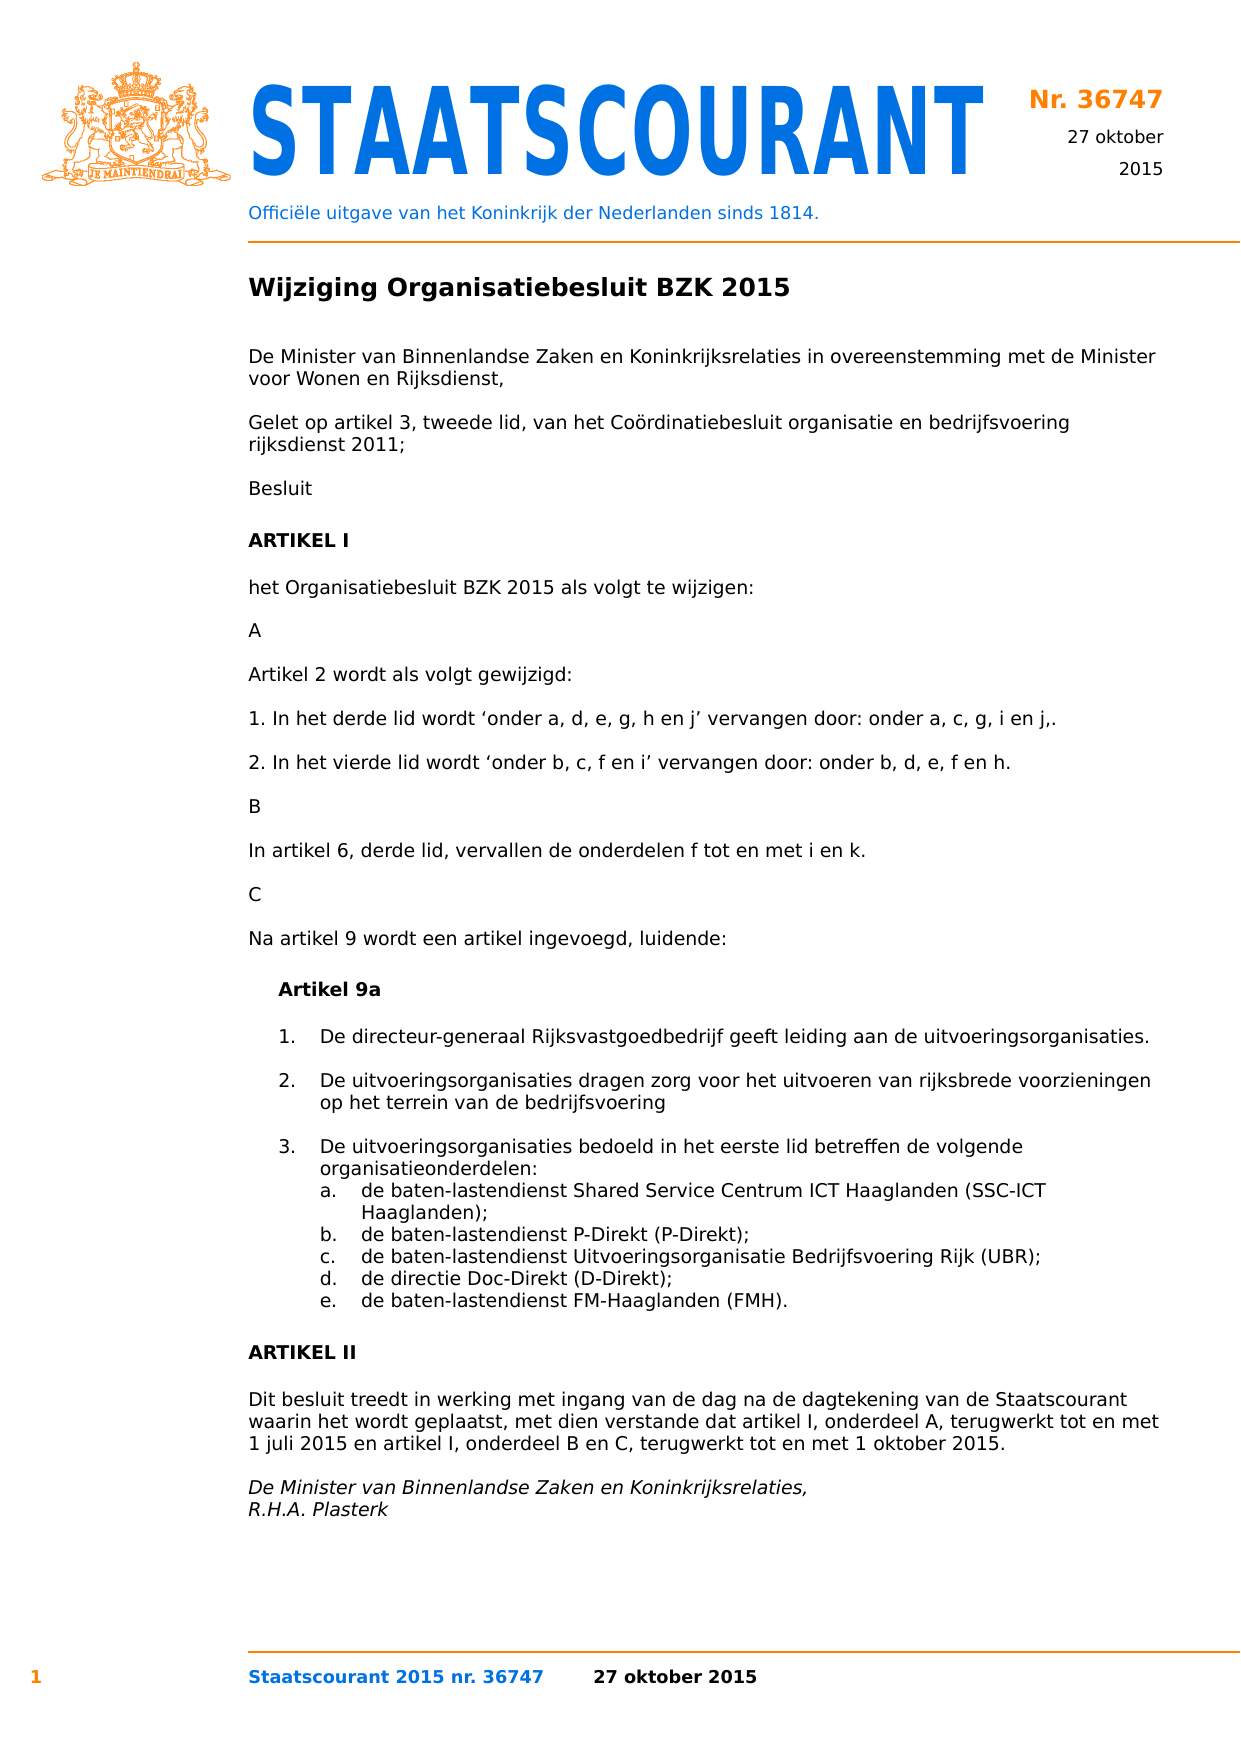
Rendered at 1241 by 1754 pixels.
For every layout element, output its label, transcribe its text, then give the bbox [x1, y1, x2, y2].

text 2. In het vierde lid wordt ‘onder b, c, f en i’ vervangen door: onder b, d, e, f en h. [248, 752, 1163, 774]
subtitle ARTIKEL II [248, 1342, 1163, 1364]
text het Organisatiebesluit BZK 2015 als volgt te wijzigen: [248, 577, 1163, 598]
table_cell 27 oktober [998, 121, 1240, 153]
table_header Nr. 36747 [998, 62, 1240, 121]
text C [248, 883, 1163, 906]
text b. de baten-lastendienst P-Direkt (P-Direkt); [319, 1224, 1163, 1246]
text De Minister van Binnenlandse Zaken en Koninkrijksrelaties in overeenstemming met de Minister voor Wonen en Rijksdienst, [248, 346, 1163, 390]
text Na artikel 9 wordt een artikel ingevoegd, luidende: [248, 927, 1163, 949]
text Artikel 2 wordt als volgt gewijzigd: [248, 664, 1163, 686]
text Gelet op artikel 3, tweede lid, van het Coördinatiebesluit organisatie en bedrijfsvoering rijksdienst 2011; [248, 412, 1163, 456]
text c. de baten-lastendienst Uitvoeringsorganisatie Bedrijfsvoering Rijk (UBR); [319, 1246, 1163, 1268]
subtitle ARTIKEL I [248, 529, 1163, 552]
subtitle Wijziging Organisatiebesluit BZK 2015 [248, 273, 1163, 302]
subtitle Artikel 9a [278, 979, 1163, 1001]
table_cell Officiële uitgave van het Koninkrijk der Nederlanden sinds 1814. [248, 203, 1240, 241]
table_header STAATSCOURANT [248, 62, 998, 203]
text d. de directie Doc-Direkt (D-Direkt); [319, 1268, 1163, 1290]
text 1. De directeur-generaal Rijksvastgoedbedrijf geeft leiding aan de uitvoeringsorganisaties. [278, 1026, 1163, 1048]
text B [248, 796, 1163, 818]
text A [248, 620, 1163, 642]
text Dit besluit treedt in werking met ingang van de dag na de dagtekening van de Staatscourant waarin het wordt geplaatst, met dien verstande dat artikel I, onderdeel A, terugwerkt tot en met 1 juli 2015 en artikel I, onderdeel B en C, terugwerkt tot en met 1 oktober 2015. [248, 1389, 1163, 1455]
text e. de baten-lastendienst FM-Haaglanden (FMH). [319, 1290, 1163, 1312]
text De Minister van Binnenlandse Zaken en Koninkrijksrelaties, R.H.A. Plasterk [248, 1477, 1163, 1521]
text 1. In het derde lid wordt ‘onder a, d, e, g, h en j’ vervangen door: onder a, c, g, i en j,. [248, 708, 1163, 730]
text 2. De uitvoeringsorganisaties dragen zorg voor het uitvoeren van rijksbrede voorzieningen op het terrein van de bedrijfsvoering [278, 1070, 1163, 1114]
text Besluit [248, 478, 1163, 499]
table_header [25, 62, 248, 241]
picture [41, 62, 231, 186]
text a. de baten-lastendienst Shared Service Centrum ICT Haaglanden (SSC-ICT Haaglanden); [319, 1180, 1163, 1224]
table_cell 2015 [998, 153, 1240, 203]
text 3. De uitvoeringsorganisaties bedoeld in het eerste lid betreffen de volgende organisatieonderdelen: [278, 1136, 1163, 1180]
text In artikel 6, derde lid, vervallen de onderdelen f tot en met i en k. [248, 840, 1163, 862]
